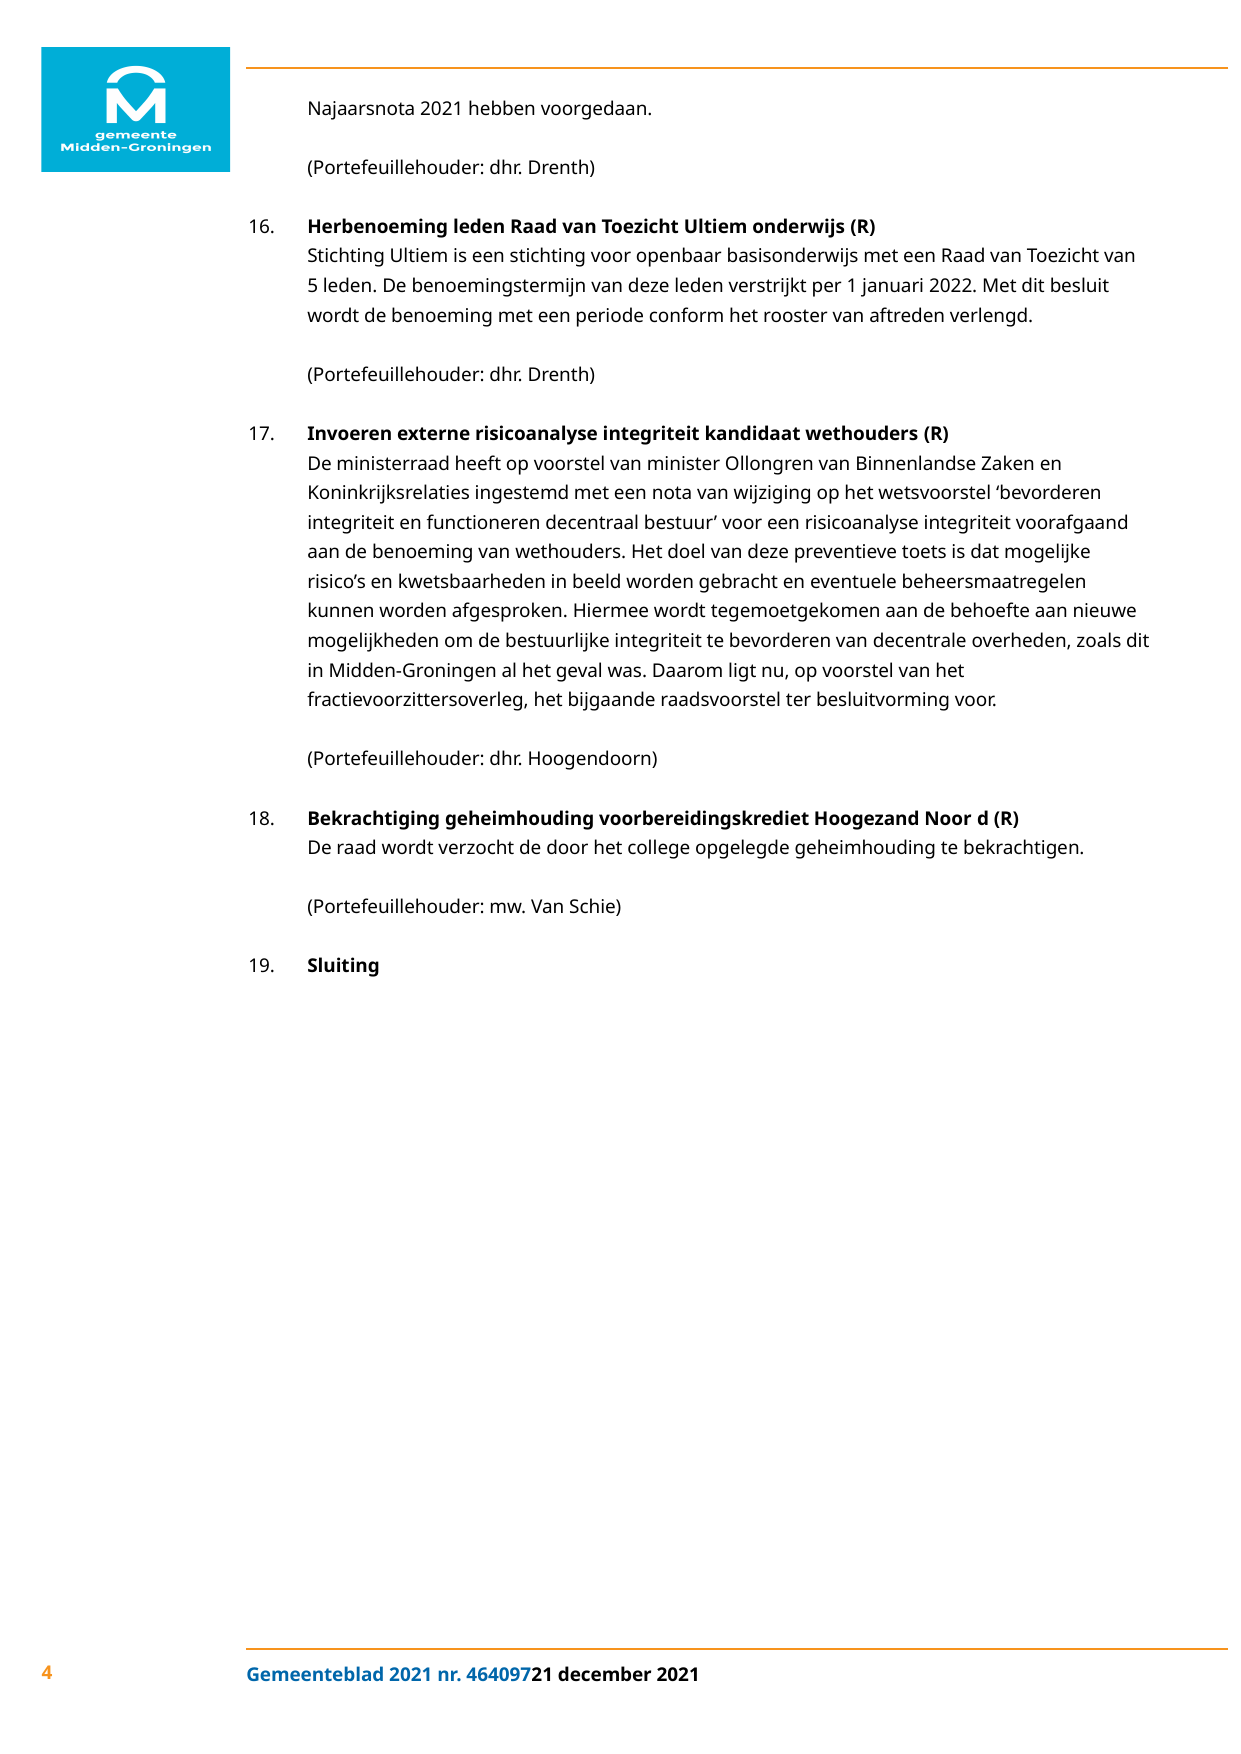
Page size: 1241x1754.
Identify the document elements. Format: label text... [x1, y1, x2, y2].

list (Portefeuillehouder: dhr. Hoogendoorn) [248, 746, 1152, 771]
list Sluiting [248, 953, 1152, 978]
list Stichting Ultiem is een stichting voor openbaar basisonderwijs met een Raad van Toezicht van 5 leden. De benoemingstermijn van deze leden verstrijkt per 1 januari 2022. Met dit besluit wordt de benoeming met een periode conform het rooster van aftreden verlengd. [248, 243, 1152, 328]
picture [184, 146, 190, 153]
list Invoeren externe risicoanalyse integriteit kandidaat wethouders (R) [248, 420, 1152, 446]
list (Portefeuillehouder: mw. Van Schie) [248, 893, 1152, 919]
list Herbenoeming leden Raad van Toezicht Ultiem onderwijs (R) [248, 213, 1152, 239]
list (Portefeuillehouder: dhr. Drenth) [248, 154, 1152, 180]
list De raad wordt verzocht de door het college opgelegde geheimhouding te bekrachtigen. [248, 834, 1152, 860]
list De ministerraad heeft op voorstel van minister Ollongren van Binnenlandse Zaken en Koninkrijksrelaties ingestemd met een nota van wijziging op het wetsvoorstel ‘bevorderen integriteit en functioneren decentraal bestuur’ voor een risicoanalyse integriteit voorafgaand aan de benoeming van wethouders. Het doel van deze preventieve toets is dat mogelijke risico’s en kwetsbaarheden in beeld worden gebracht en eventuele beheersmaatregelen kunnen worden afgesproken. Hiermee wordt tegemoetgekomen aan de behoefte aan nieuwe mogelijkheden om de bestuurlijke integriteit te bevorderen van decentrale overheden, zoals dit in Midden-Groningen al het geval was. Daarom ligt nu, op voorstel van het fractievoorzittersoverleg, het bijgaande raadsvoorstel ter besluitvorming voor. [248, 450, 1152, 712]
picture [107, 89, 165, 122]
list (Portefeuillehouder: dhr. Drenth) [248, 361, 1152, 387]
list Najaarsnota 2021 hebben voorgedaan. [248, 95, 1152, 121]
picture [108, 66, 164, 82]
list Bekrachtiging geheimhouding voorbereidingskrediet Hoogezand Noor d (R) [248, 805, 1152, 831]
